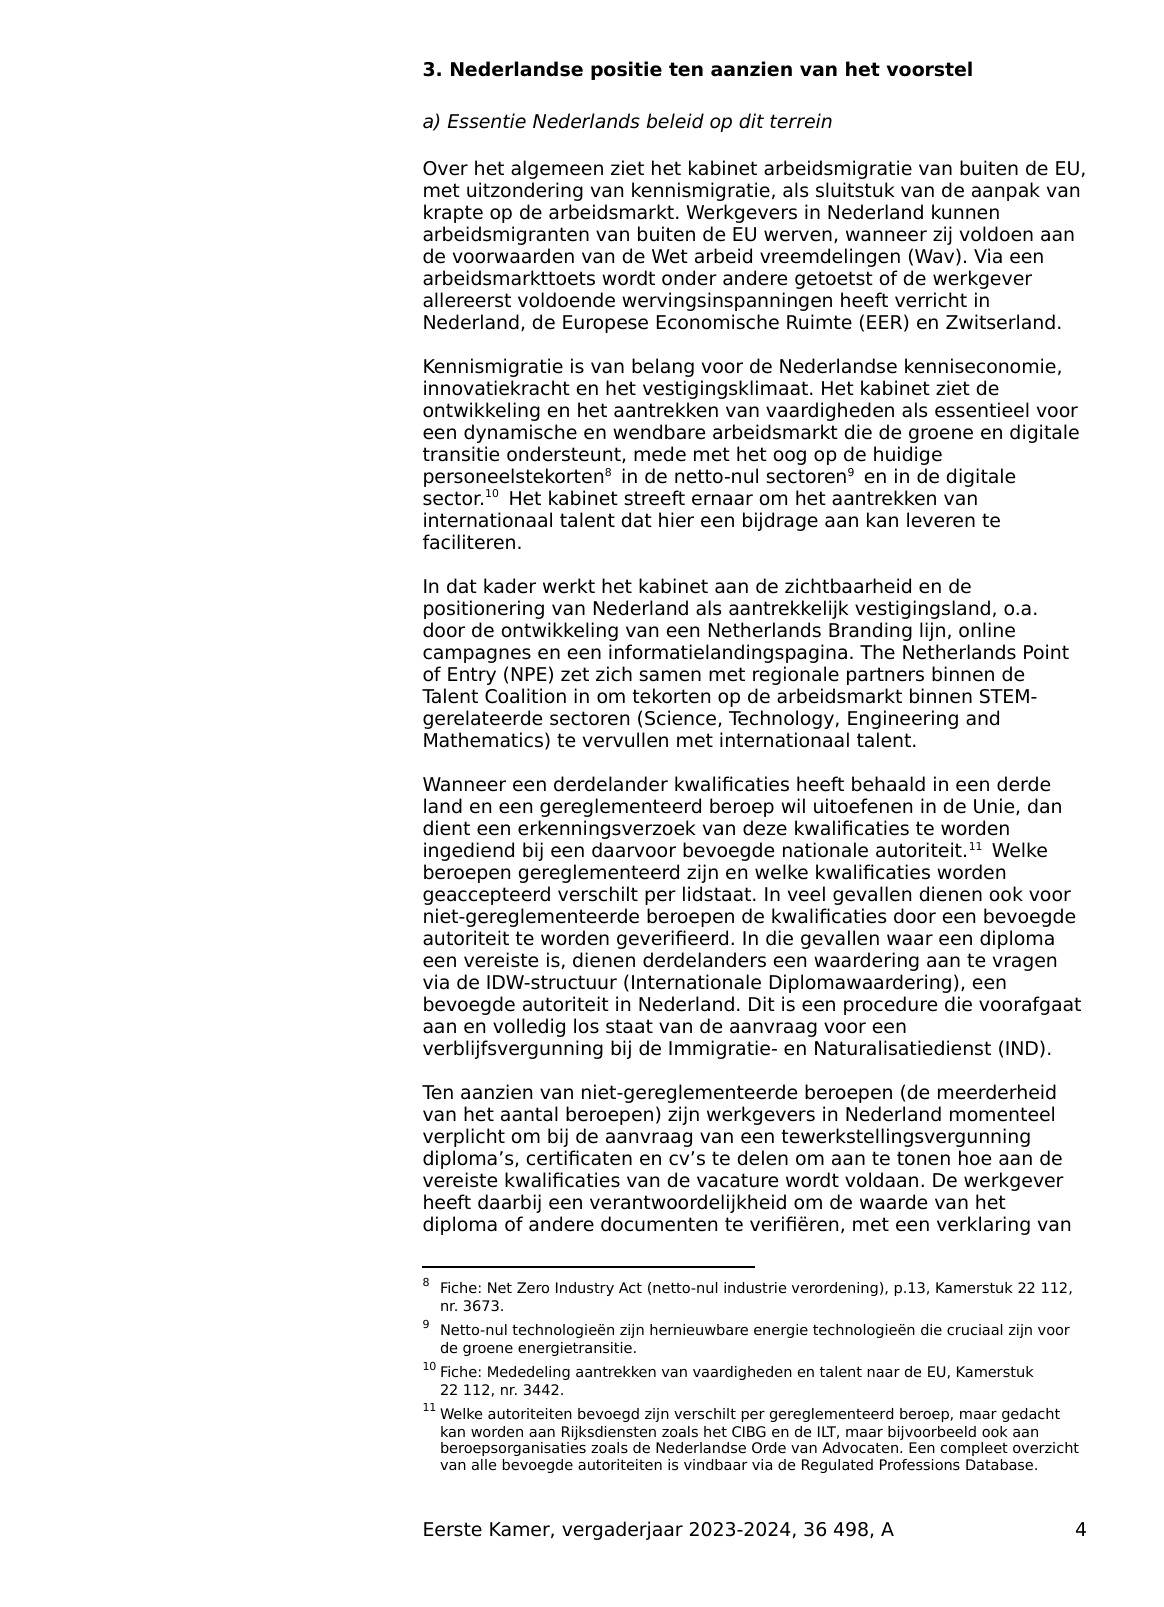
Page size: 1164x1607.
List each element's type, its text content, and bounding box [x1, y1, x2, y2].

text Ten aanzien van niet-gereglementeerde beroepen (de meerderheid van het aantal beroepen) zijn werkgevers in Nederland momenteel verplicht om bij de aanvraag van een tewerkstellingsvergunning diploma’s, certificaten en cv’s te delen om aan te tonen hoe aan de vereiste kwalificaties van de vacature wordt voldaan. De werkgever heeft daarbij een verantwoordelijkheid om de waarde van het diploma of andere documenten te verifiëren, met een verklaring van [422, 1082, 1087, 1236]
subtitle 3. Nederlandse positie ten aanzien van het voorstel [422, 59, 1087, 81]
text Wanneer een derdelander kwalificaties heeft behaald in een derde land en een gereglementeerd beroep wil uitoefenen in de Unie, dan dient een erkenningsverzoek van deze kwalificaties te worden ingediend bij een daarvoor bevoegde nationale autoriteit. Welke beroepen gereglementeerd zijn en welke kwalificaties worden geaccepteerd verschilt per lidstaat. In veel gevallen dienen ook voor niet-gereglementeerde beroepen de kwalificaties door een bevoegde autoriteit te worden geverifieerd. In die gevallen waar een diploma een vereiste is, dienen derdelanders een waardering aan te vragen via de IDW-structuur (Internationale Diplomawaardering), een bevoegde autoriteit in Nederland. Dit is een procedure die voorafgaat aan en volledig los staat van de aanvraag voor een verblijfsvergunning bij de Immigratie- en Naturalisatiedienst (IND). [422, 774, 1087, 1060]
subtitle a) Essentie Nederlands beleid op dit terrein [422, 111, 1087, 133]
text Netto-nul technologieën zijn hernieuwbare energie technologieën die cruciaal zijn voor de groene energietransitie. [422, 1318, 1087, 1357]
text Kennismigratie is van belang voor de Nederlandse kenniseconomie, innovatiekracht en het vestigingsklimaat. Het kabinet ziet de ontwikkeling en het aantrekken van vaardigheden als essentieel voor een dynamische en wendbare arbeidsmarkt die de groene en digitale transitie ondersteunt, mede met het oog op de huidige personeelstekorten in de netto-nul sectoren en in de digitale sector. Het kabinet streeft ernaar om het aantrekken van internationaal talent dat hier een bijdrage aan kan leveren te faciliteren. [422, 356, 1087, 554]
text Over het algemeen ziet het kabinet arbeidsmigratie van buiten de EU, met uitzondering van kennismigratie, als sluitstuk van de aanpak van krapte op de arbeidsmarkt. Werkgevers in Nederland kunnen arbeidsmigranten van buiten de EU werven, wanneer zij voldoen aan de voorwaarden van de Wet arbeid vreemdelingen (Wav). Via een arbeidsmarkttoets wordt onder andere getoetst of de werkgever allereerst voldoende wervingsinspanningen heeft verricht in Nederland, de Europese Economische Ruimte (EER) en Zwitserland. [422, 158, 1087, 334]
text Fiche: Mededeling aantrekken van vaardigheden en talent naar de EU, Kamerstuk 22 112, nr. 3442. [422, 1360, 1087, 1399]
text In dat kader werkt het kabinet aan de zichtbaarheid en de positionering van Nederland als aantrekkelijk vestigingsland, o.a. door de ontwikkeling van een Netherlands Branding lijn, online campagnes en een informatielandingspagina. The Netherlands Point of Entry (NPE) zet zich samen met regionale partners binnen de Talent Coalition in om tekorten op de arbeidsmarkt binnen STEM-gerelateerde sectoren (Science, Technology, Engineering and Mathematics) te vervullen met internationaal talent. [422, 576, 1087, 752]
text Welke autoriteiten bevoegd zijn verschilt per gereglementeerd beroep, maar gedacht kan worden aan Rijksdiensten zoals het CIBG en de ILT, maar bijvoorbeeld ook aan beroepsorganisaties zoals de Nederlandse Orde van Advocaten. Een compleet overzicht van alle bevoegde autoriteiten is vindbaar via de Regulated Professions Database. [422, 1402, 1087, 1474]
text Fiche: Net Zero Industry Act (netto-nul industrie verordening), p.13, Kamerstuk 22 112, nr. 3673. [422, 1276, 1087, 1315]
